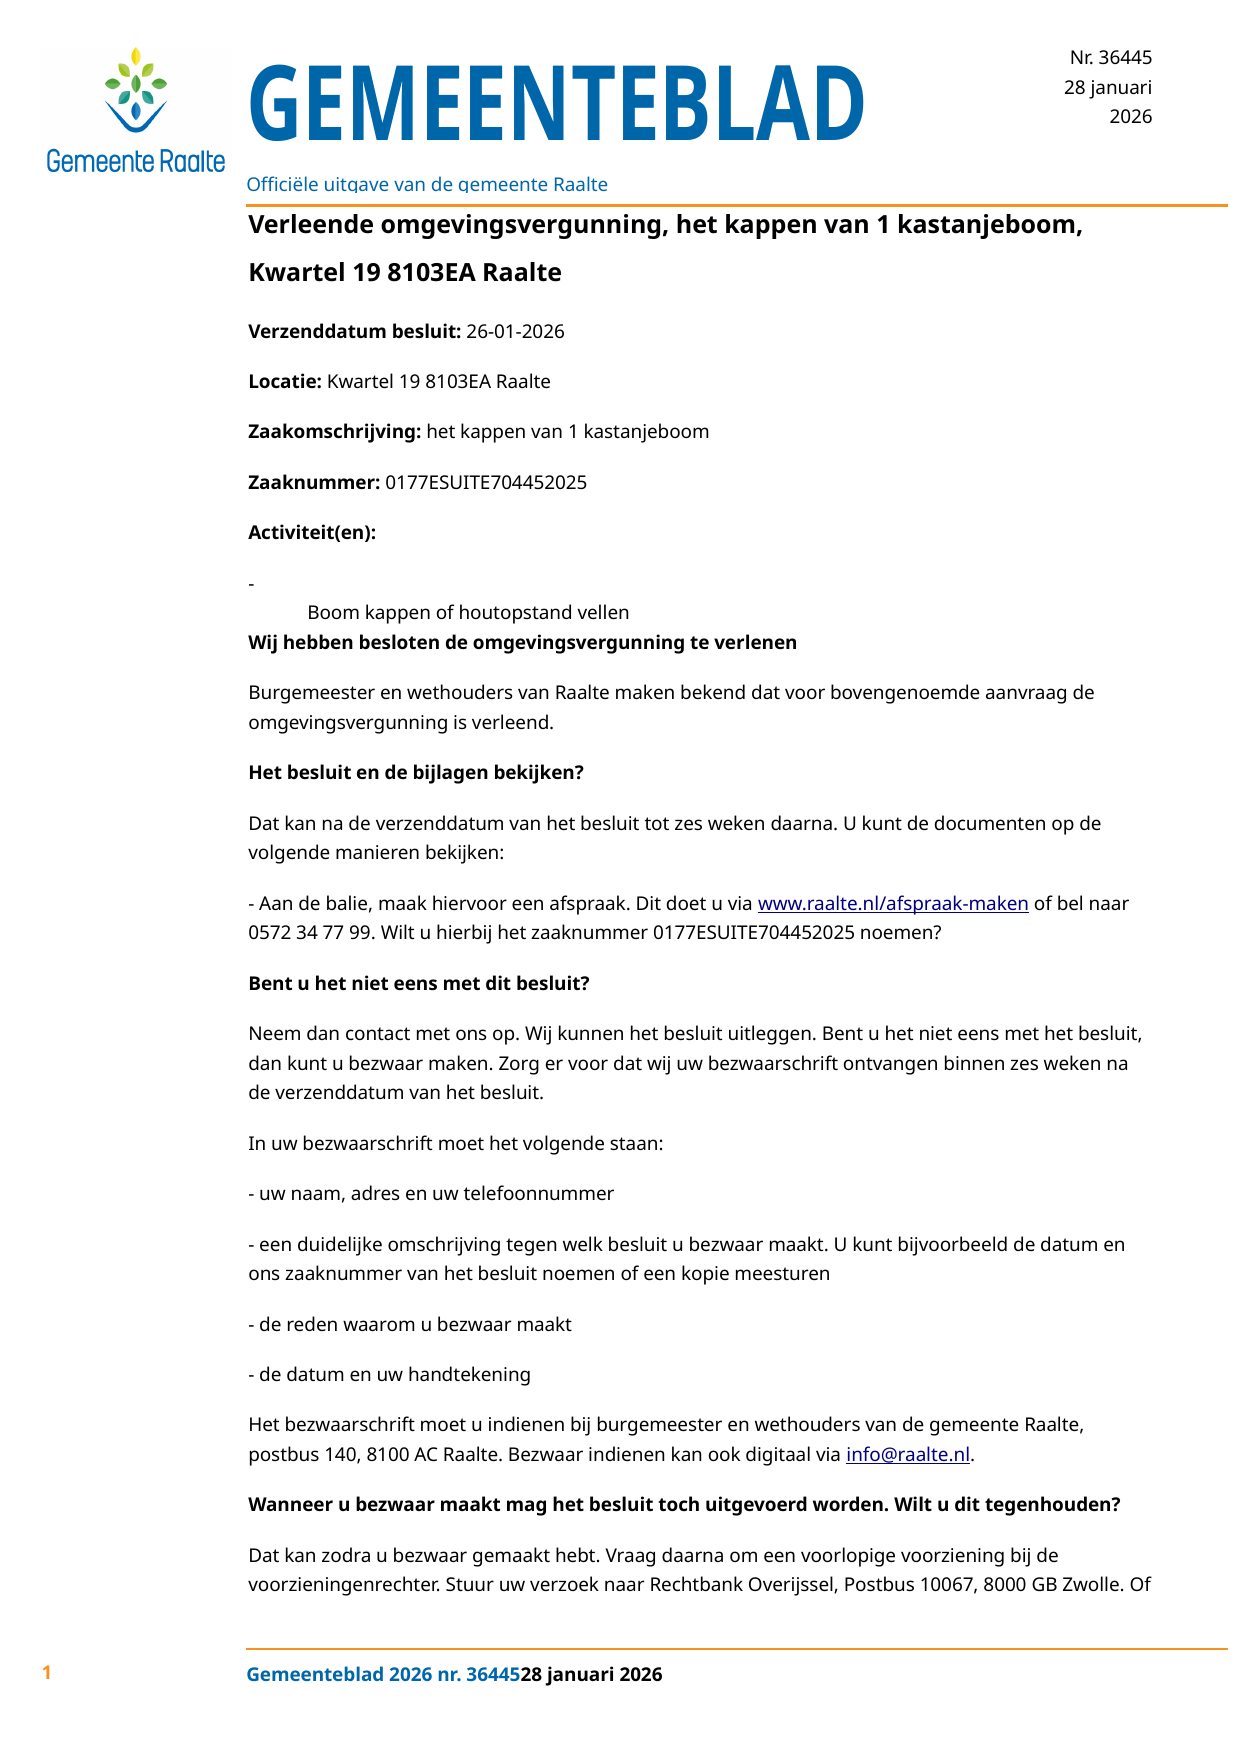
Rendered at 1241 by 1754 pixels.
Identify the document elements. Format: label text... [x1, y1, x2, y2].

text Burgemeester en wethouders van Raalte maken bekend dat voor bovengenoemde aanvraag de omgevingsvergunning is verleend. [248, 679, 1152, 735]
text Verleende omgevingsvergunning, het kappen van 1 kastanjeboom, Kwartel 19 8103EA Raalte [248, 207, 1152, 288]
text Het besluit en de bijlagen bekijken? [248, 759, 1152, 785]
text In uw bezwaarschrift moet het volgende staan: [248, 1130, 1152, 1156]
list Boom kappen of houtopstand vellen [248, 599, 1152, 625]
text - Aan de balie, maak hiervoor een afspraak. Dit doet u via www.raalte.nl/afspraak-maken of bel naar 0572 34 77 99. Wilt u hierbij het zaaknummer 0177ESUITE704452025 noemen? [248, 890, 1152, 945]
picture [41, 47, 231, 172]
text - uw naam, adres en uw telefoonnummer [248, 1180, 1152, 1206]
text Dat kan na de verzenddatum van het besluit tot zes weken daarna. U kunt de documenten op de volgende manieren bekijken: [248, 810, 1152, 865]
text Het bezwaarschrift moet u indienen bij burgemeester en wethouders van de gemeente Raalte, postbus 140, 8100 AC Raalte. Bezwaar indienen kan ook digitaal via info@raalte.nl. [248, 1412, 1152, 1467]
text Wij hebben besloten de omgevingsvergunning te verlenen [248, 629, 1152, 655]
text Wanneer u bezwaar maakt mag het besluit toch uitgevoerd worden. Wilt u dit tegenhouden? [248, 1492, 1152, 1517]
text Zaakomschrijving: het kappen van 1 kastanjeboom [248, 419, 1152, 444]
text Verzenddatum besluit: 26-01-2026 [248, 318, 1152, 344]
text Bent u het niet eens met dit besluit? [248, 970, 1152, 996]
text Locatie: Kwartel 19 8103EA Raalte [248, 368, 1152, 394]
text Activiteit(en): [248, 519, 1152, 545]
text Neem dan contact met ons op. Wij kunnen het besluit uitleggen. Bent u het niet eens met het besluit, dan kunt u bezwaar maken. Zorg er voor dat wij uw bezwaarschrift ontvangen binnen zes weken na de verzenddatum van het besluit. [248, 1020, 1152, 1105]
text - een duidelijke omschrijving tegen welk besluit u bezwaar maakt. U kunt bijvoorbeeld de datum en ons zaaknummer van het besluit noemen of een kopie meesturen [248, 1231, 1152, 1286]
text - de reden waarom u bezwaar maakt [248, 1311, 1152, 1337]
text Dat kan zodra u bezwaar gemaakt hebt. Vraag daarna om een voorlopige voorziening bij de voorzieningenrechter. Stuur uw verzoek naar Rechtbank Overijssel, Postbus 10067, 8000 GB Zwolle. Of [248, 1542, 1152, 1597]
text Zaaknummer: 0177ESUITE704452025 [248, 469, 1152, 495]
text - de datum en uw handtekening [248, 1361, 1152, 1387]
